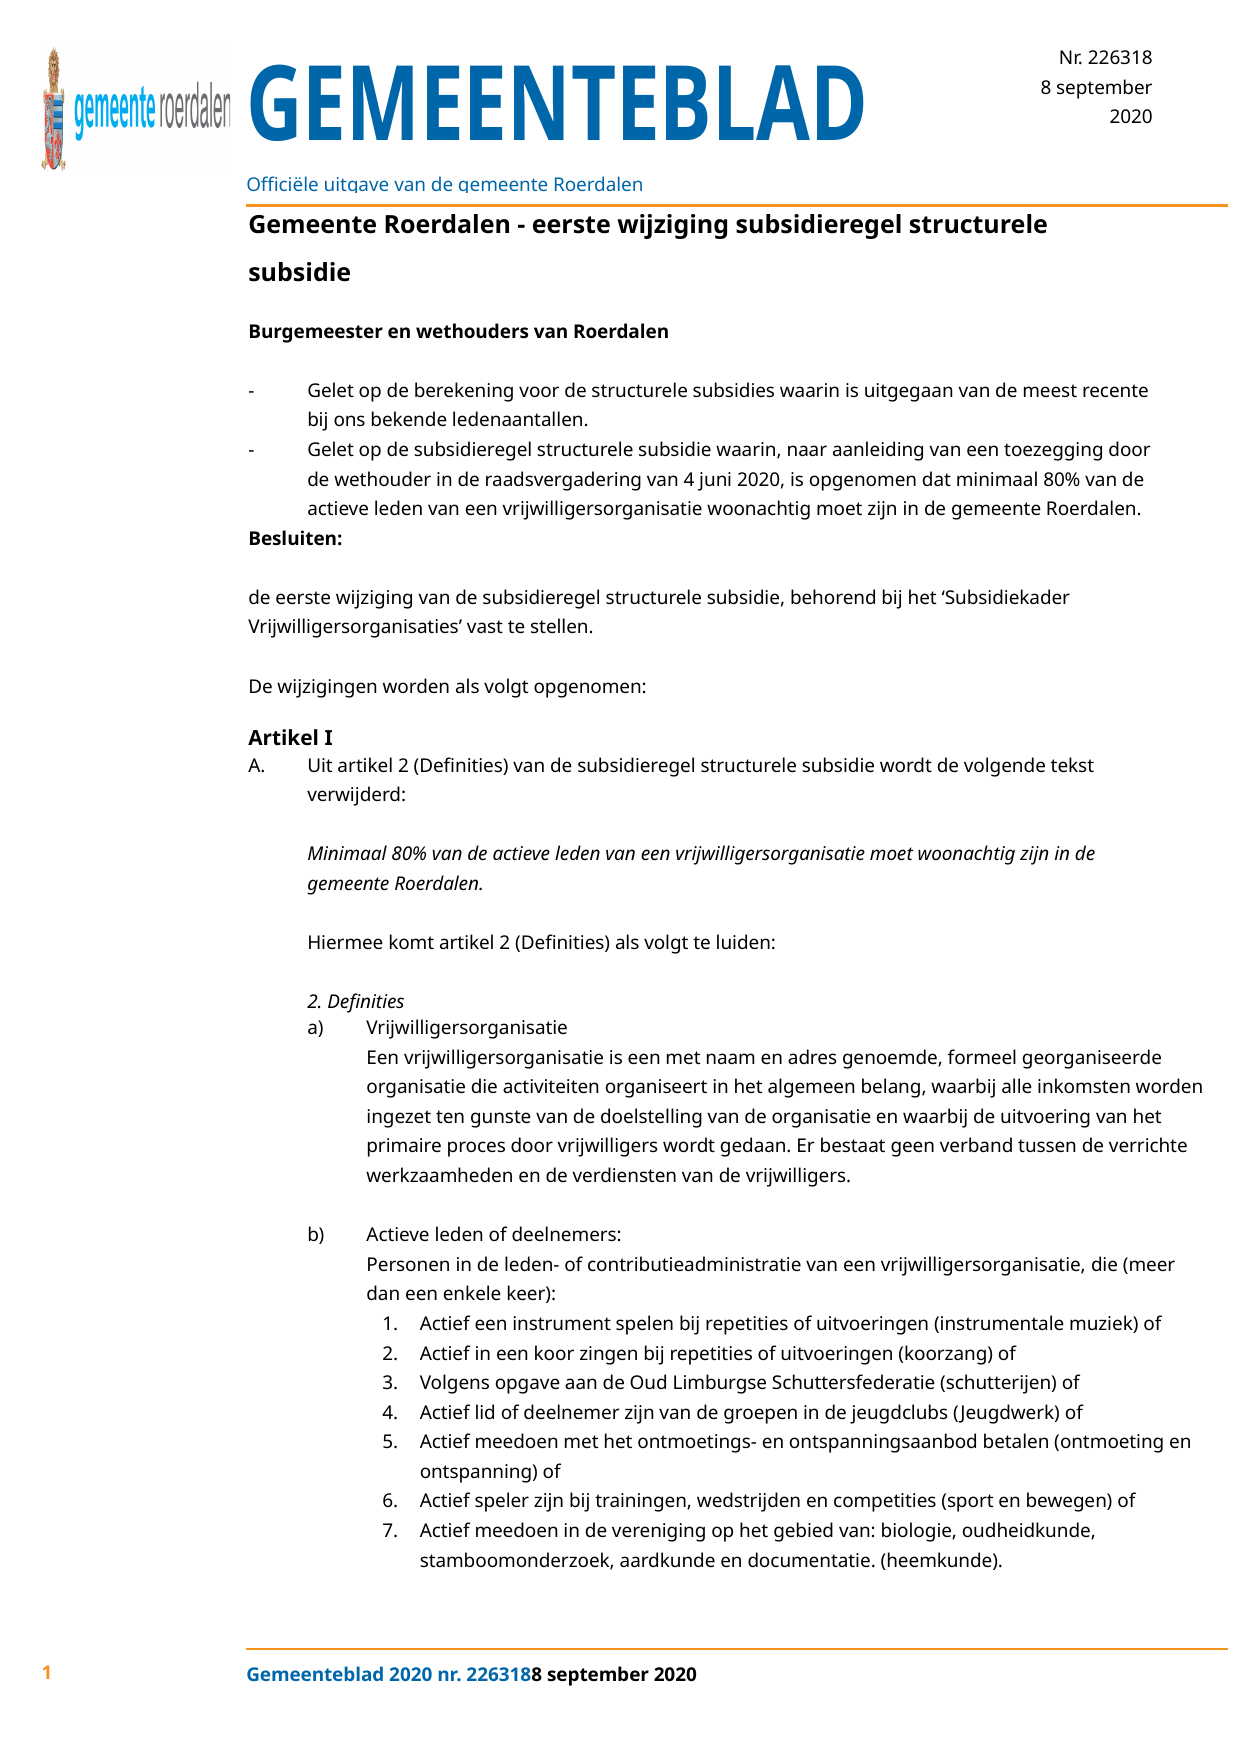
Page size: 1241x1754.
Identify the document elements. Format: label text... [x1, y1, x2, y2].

table_cell Vrijwilligersorganisatie Een vrijwilligersorganisatie is een met naam en adres genoemde, formeel georganiseerde organisatie die activiteiten organiseert in het algemeen belang, waarbij alle inkomsten worden ingezet ten gunste van de doelstelling van de organisatie en waarbij de uitvoering van het primaire proces door vrijwilligers wordt gedaan. Er bestaat geen verband tussen de verrichte werkzaamheden en de verdiensten van de vrijwilligers. Actieve leden of deelnemers: Personen in de leden- of contributieadministratie van een vrijwilligersorganisatie, die (meer dan een enkele keer): Actief een instrument spelen bij repetities of uitvoeringen (instrumentale muziek) of Actief in een koor zingen bij repetities of uitvoeringen (koorzang) of Volgens opgave aan de Oud Limburgse Schuttersfederatie (schutterijen) of Actief lid of deelnemer zijn van de groepen in de jeugdclubs (Jeugdwerk) of Actief meedoen met het ontmoetings- en ontspanningsaanbod betalen (ontmoeting en ontspanning) of Actief speler zijn bij trainingen, wedstrijden en competities (sport en bewegen) of Actief meedoen in de vereniging op het gebied van: biologie, oudheidkunde, stamboomonderzoek, aardkunde en documentatie. (heemkunde). [307, 1014, 1211, 1572]
list Gelet op de subsidieregel structurele subsidie waarin, naar aanleiding van een toezegging door de wethouder in de raadsvergadering van 4 juni 2020, is opgenomen dat minimaal 80% van de actieve leden van een vrijwilligersorganisatie woonachtig moet zijn in de gemeente Roerdalen. [248, 436, 1152, 521]
text Burgemeester en wethouders van Roerdalen [248, 318, 1152, 344]
text Artikel I [248, 723, 1152, 752]
list Uit artikel 2 (Definities) van de subsidieregel structurele subsidie wordt de volgende tekst verwijderd: [248, 752, 1152, 807]
list Hiermee komt artikel 2 (Definities) als volgt te luiden: [248, 929, 1152, 955]
text Gemeente Roerdalen - eerste wijziging subsidieregel structurele subsidie [248, 207, 1152, 288]
text Besluiten: [248, 525, 1152, 551]
list Gelet op de berekening voor de structurele subsidies waarin is uitgegaan van de meest recente bij ons bekende ledenaantallen. [248, 377, 1152, 432]
table_header [759, 989, 1211, 1014]
list Minimaal 80% van de actieve leden van een vrijwilligersorganisatie moet woonachtig zijn in de gemeente Roerdalen. [248, 841, 1152, 896]
picture [41, 47, 231, 172]
text De wijzigingen worden als volgt opgenomen: [248, 673, 1152, 699]
table_header 2. Definities [307, 989, 759, 1014]
text de eerste wijziging van de subsidieregel structurele subsidie, behorend bij het ‘Subsidiekader Vrijwilligersorganisaties’ vast te stellen. [248, 584, 1152, 639]
